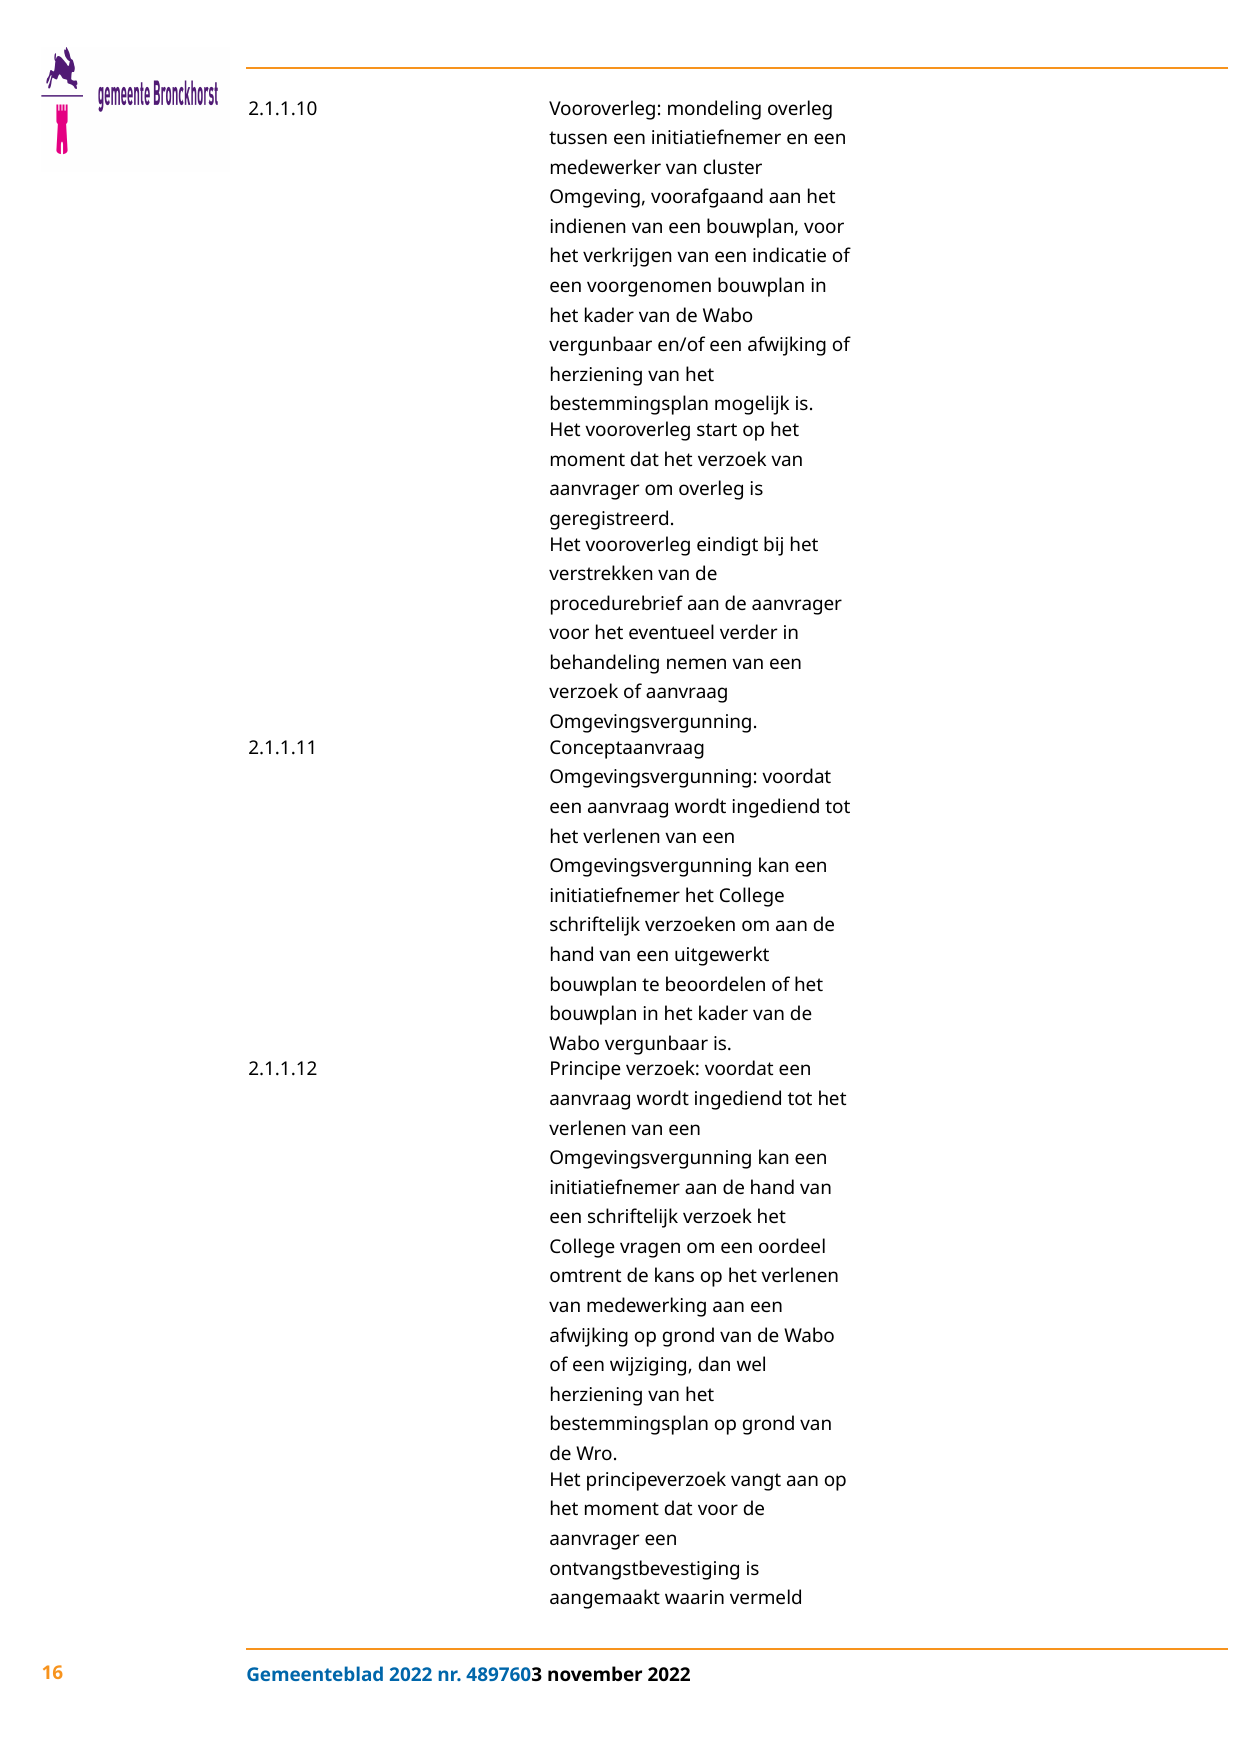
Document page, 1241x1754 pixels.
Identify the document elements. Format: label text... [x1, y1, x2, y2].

table_cell [850, 531, 1152, 734]
table_cell [850, 734, 1152, 1056]
table_cell 2.1.1.11 [248, 734, 549, 1056]
table_cell [248, 416, 549, 531]
table_cell 2.1.1.10 [248, 95, 549, 416]
table_cell Principe verzoek: voordat een aanvraag wordt ingediend tot het verlenen van een Omgevingsvergunning kan een initiatiefnemer aan de hand van een schriftelijk verzoek het College vragen om een oordeel omtrent de kans op het verlenen van medewerking aan een afwijking op grond van de Wabo of een wijziging, dan wel herziening van het bestemmingsplan op grond van de Wro. [549, 1056, 850, 1466]
table_cell 2.1.1.12 [248, 1056, 549, 1466]
table_cell [850, 1056, 1152, 1466]
table_cell [248, 531, 549, 734]
table_cell Het vooroverleg eindigt bij het verstrekken van de procedurebrief aan de aanvrager voor het eventueel verder in behandeling nemen van een verzoek of aanvraag Omgevingsvergunning. [549, 531, 850, 734]
table_cell Vooroverleg: mondeling overleg tussen een initiatiefnemer en een medewerker van cluster Omgeving, voorafgaand aan het indienen van een bouwplan, voor het verkrijgen van een indicatie of een voorgenomen bouwplan in het kader van de Wabo vergunbaar en/of een afwijking of herziening van het bestemmingsplan mogelijk is. [549, 95, 850, 416]
table_cell Conceptaanvraag Omgevingsvergunning: voordat een aanvraag wordt ingediend tot het verlenen van een Omgevingsvergunning kan een initiatiefnemer het College schriftelijk verzoeken om aan de hand van een uitgewerkt bouwplan te beoordelen of het bouwplan in het kader van de Wabo vergunbaar is. [549, 734, 850, 1056]
table_cell Het vooroverleg start op het moment dat het verzoek van aanvrager om overleg is geregistreerd. [549, 416, 850, 531]
table_cell Het principeverzoek vangt aan op het moment dat voor de aanvrager een ontvangstbevestiging is aangemaakt waarin vermeld [549, 1466, 850, 1610]
table_cell [248, 1466, 549, 1610]
table_cell [850, 95, 1152, 416]
table_cell [850, 1466, 1152, 1610]
picture [41, 47, 231, 172]
table_cell [850, 416, 1152, 531]
